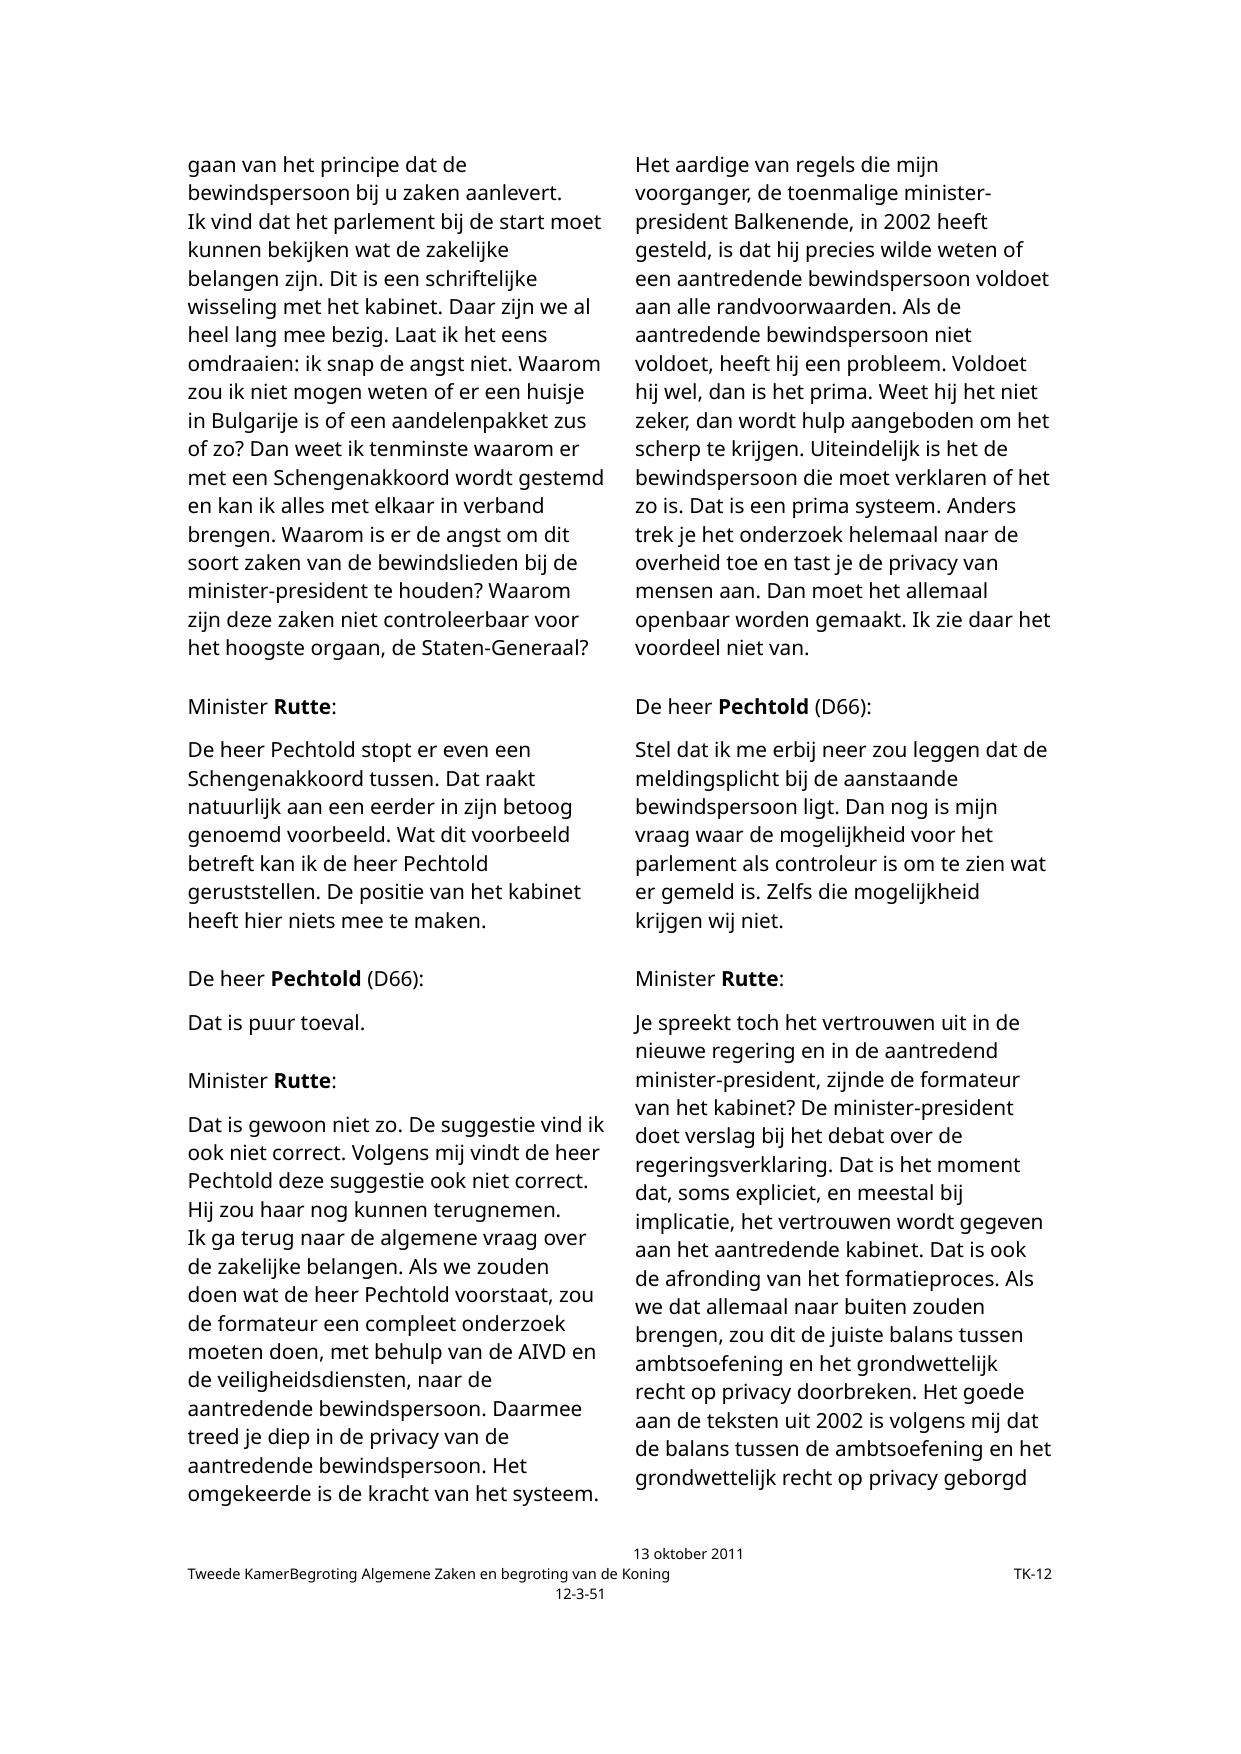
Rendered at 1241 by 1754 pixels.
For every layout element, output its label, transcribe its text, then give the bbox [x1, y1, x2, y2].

text Ik vind dat het parlement bij de start moet kunnen bekijken wat de zakelijke belangen zijn. Dit is een schriftelijke wisseling met het kabinet. Daar zijn we al heel lang mee bezig. Laat ik het eens omdraaien: ik snap de angst niet. Waarom zou ik niet mogen weten of er een huisje in Bulgarije is of een aandelenpakket zus of zo? Dan weet ik tenminste waarom er met een Schengenakkoord wordt gestemd en kan ik alles met elkaar in verband brengen. Waarom is er de angst om dit soort zaken van de bewindslieden bij de minister-president te houden? Waarom zijn deze zaken niet controleerbaar voor het hoogste orgaan, de Staten-Generaal? [187, 207, 605, 662]
text Dat is puur toeval. [187, 1008, 605, 1036]
text Ik ga terug naar de algemene vraag over de zakelijke belangen. Als we zouden doen wat de heer Pechtold voorstaat, zou de formateur een compleet onderzoek moeten doen, met behulp van de AIVD en de veiligheidsdiensten, naar de aantredende bewindspersoon. Daarmee treed je diep in de privacy van de aantredende bewindspersoon. Het omgekeerde is de kracht van het systeem. [187, 1223, 605, 1508]
text De heer Pechtold (D66): [187, 964, 605, 993]
text Dat is gewoon niet zo. De suggestie vind ik ook niet correct. Volgens mij vindt de heer Pechtold deze suggestie ook niet correct. Hij zou haar nog kunnen terugnemen. [187, 1110, 605, 1223]
text Minister Rutte: [187, 1066, 605, 1095]
text Minister Rutte: [635, 964, 1053, 993]
text De heer Pechtold stopt er even een Schengenakkoord tussen. Dat raakt natuurlijk aan een eerder in zijn betoog genoemd voorbeeld. Wat dit voorbeeld betreft kan ik de heer Pechtold geruststellen. De positie van het kabinet heeft hier niets mee te maken. [187, 735, 605, 934]
text gaan van het principe dat de bewindspersoon bij u zaken aanlevert. [187, 150, 605, 207]
text Het aardige van regels die mijn voorganger, de toenmalige minister-president Balkenende, in 2002 heeft gesteld, is dat hij precies wilde weten of een aantredende bewindspersoon voldoet aan alle randvoorwaarden. Als de aantredende bewindspersoon niet voldoet, heeft hij een probleem. Voldoet hij wel, dan is het prima. Weet hij het niet zeker, dan wordt hulp aangeboden om het scherp te krijgen. Uiteindelijk is het de bewindspersoon die moet verklaren of het zo is. Dat is een prima systeem. Anders trek je het onderzoek helemaal naar de overheid toe en tast je de privacy van mensen aan. Dan moet het allemaal openbaar worden gemaakt. Ik zie daar het voordeel niet van. [635, 150, 1053, 662]
text Stel dat ik me erbij neer zou leggen dat de meldingsplicht bij de aanstaande bewindspersoon ligt. Dan nog is mijn vraag waar de mogelijkheid voor het parlement als controleur is om te zien wat er gemeld is. Zelfs die mogelijkheid krijgen wij niet. [635, 735, 1053, 934]
text Minister Rutte: [187, 692, 605, 720]
text Je spreekt toch het vertrouwen uit in de nieuwe regering en in de aantredend minister-president, zijnde de formateur van het kabinet? De minister-president doet verslag bij het debat over de regeringsverklaring. Dat is het moment dat, soms expliciet, en meestal bij implicatie, het vertrouwen wordt gegeven aan het aantredende kabinet. Dat is ook de afronding van het formatieproces. Als we dat allemaal naar buiten zouden brengen, zou dit de juiste balans tussen ambtsoefening en het grondwettelijk recht op privacy doorbreken. Het goede aan de teksten uit 2002 is volgens mij dat de balans tussen de ambtsoefening en het grondwettelijk recht op privacy geborgd [635, 1008, 1053, 1491]
text De heer Pechtold (D66): [635, 692, 1053, 720]
